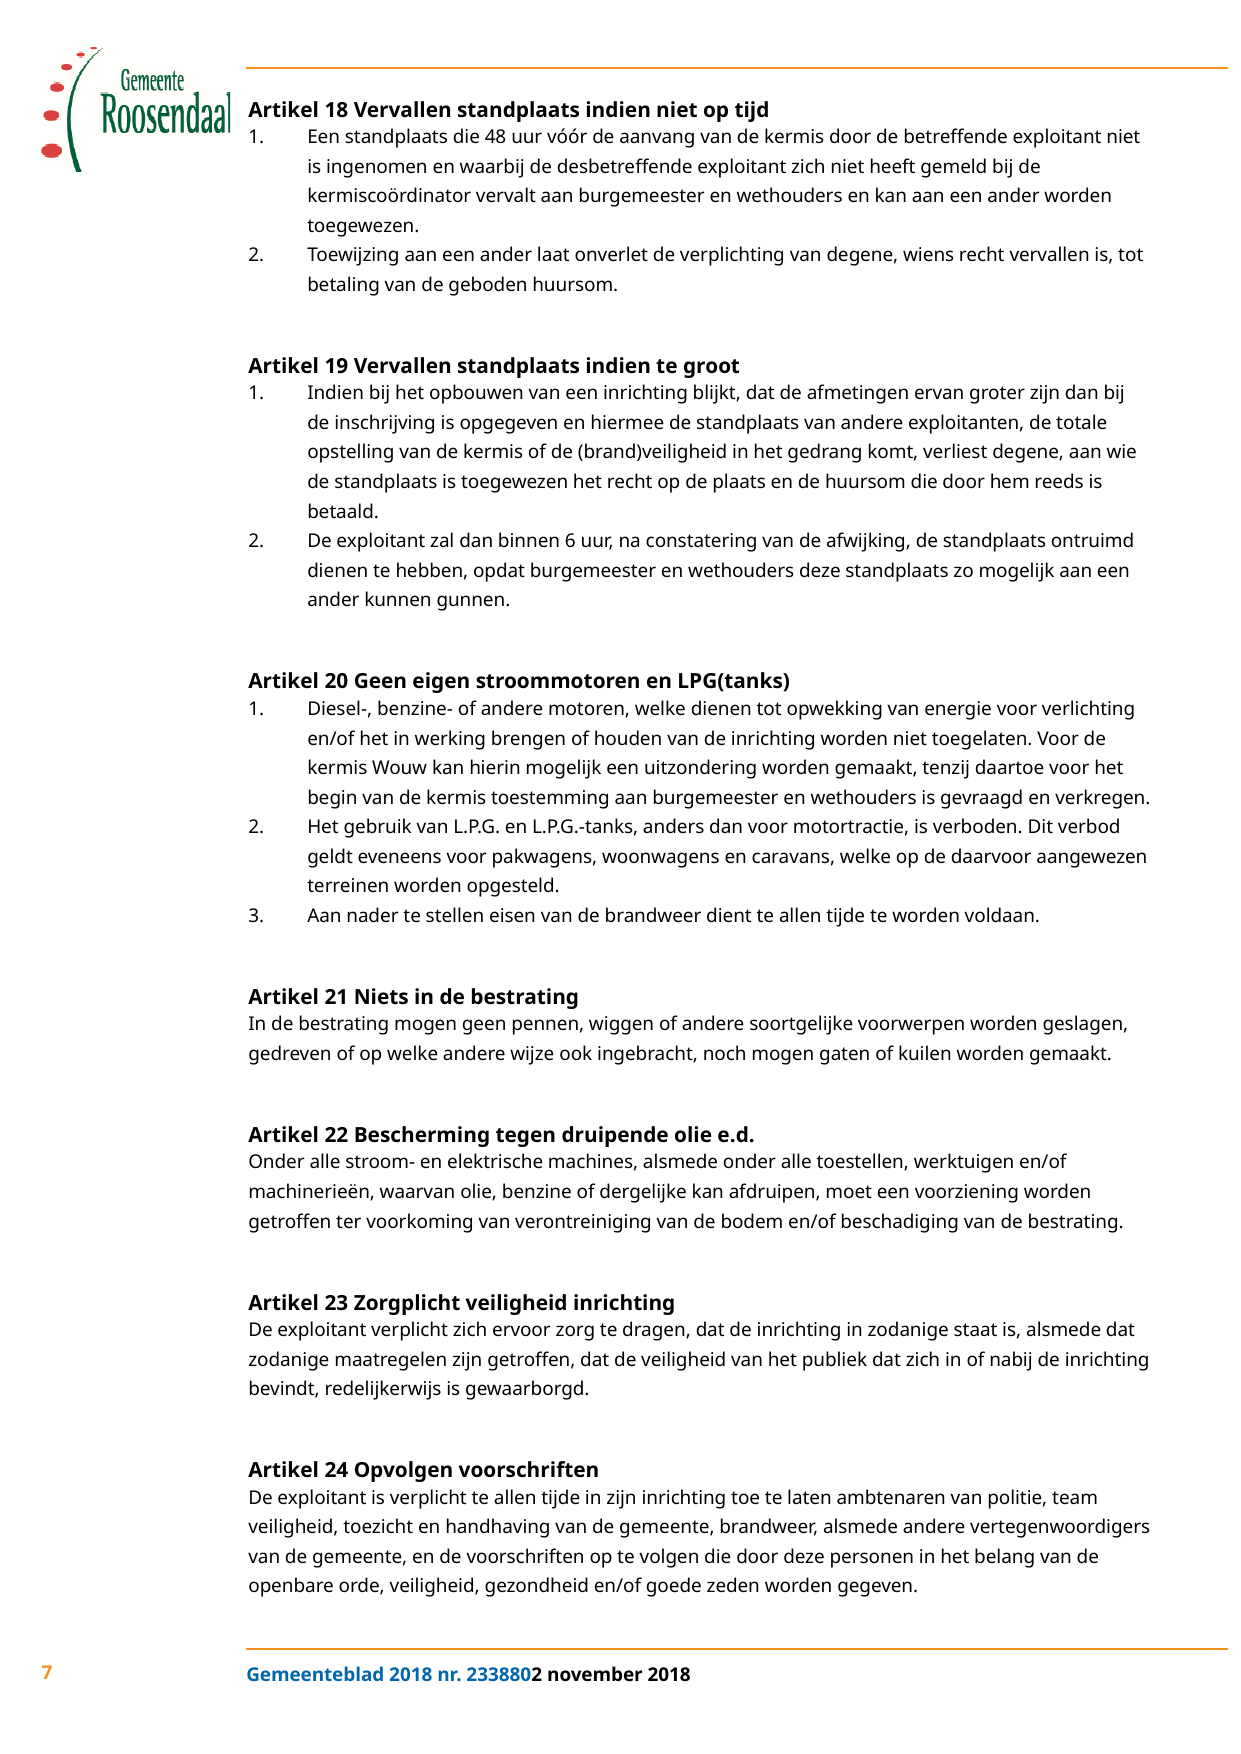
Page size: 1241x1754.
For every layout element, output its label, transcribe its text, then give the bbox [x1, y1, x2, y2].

text Artikel 23 Zorgplicht veiligheid inrichting [248, 1288, 1152, 1316]
list Aan nader te stellen eisen van de brandweer dient te allen tijde te worden voldaan. [248, 902, 1152, 928]
text Artikel 18 Vervallen standplaats indien niet op tijd [248, 95, 1152, 123]
text Onder alle stroom- en elektrische machines, alsmede onder alle toestellen, werktuigen en/of machinerieën, waarvan olie, benzine of dergelijke kan afdruipen, moet een voorziening worden getroffen ter voorkoming van verontreiniging van de bodem en/of beschadiging van de bestrating. [248, 1149, 1152, 1233]
list Een standplaats die 48 uur vóór de aanvang van de kermis door de betreffende exploitant niet is ingenomen en waarbij de desbetreffende exploitant zich niet heeft gemeld bij de kermiscoördinator vervalt aan burgemeester en wethouders en kan aan een ander worden toegewezen. [248, 123, 1152, 238]
list Diesel-, benzine- of andere motoren, welke dienen tot opwekking van energie voor verlichting en/of het in werking brengen of houden van de inrichting worden niet toegelaten. Voor de kermis Wouw kan hierin mogelijk een uitzondering worden gemaakt, tenzij daartoe voor het begin van de kermis toestemming aan burgemeester en wethouders is gevraagd en verkregen. [248, 695, 1152, 809]
text De exploitant verplicht zich ervoor zorg te dragen, dat de inrichting in zodanige staat is, alsmede dat zodanige maatregelen zijn getroffen, dat de veiligheid van het publiek dat zich in of nabij de inrichting bevindt, redelijkerwijs is gewaarborgd. [248, 1316, 1152, 1401]
list Toewijzing aan een ander laat onverlet de verplichting van degene, wiens recht vervallen is, tot betaling van de geboden huursom. [248, 242, 1152, 297]
list De exploitant zal dan binnen 6 uur, na constatering van de afwijking, de standplaats ontruimd dienen te hebben, opdat burgemeester en wethouders deze standplaats zo mogelijk aan een ander kunnen gunnen. [248, 527, 1152, 612]
text Artikel 24 Opvolgen voorschriften [248, 1455, 1152, 1484]
list Indien bij het opbouwen van een inrichting blijkt, dat de afmetingen ervan groter zijn dan bij de inschrijving is opgegeven en hiermee de standplaats van andere exploitanten, de totale opstelling van de kermis of de (brand)veiligheid in het gedrang komt, verliest degene, aan wie de standplaats is toegewezen het recht op de plaats en de huursom die door hem reeds is betaald. [248, 379, 1152, 524]
text Artikel 22 Bescherming tegen druipende olie e.d. [248, 1120, 1152, 1149]
text De exploitant is verplicht te allen tijde in zijn inrichting toe te laten ambtenaren van politie, team veiligheid, toezicht en handhaving van de gemeente, brandweer, alsmede andere vertegenwoordigers van de gemeente, en de voorschriften op te volgen die door deze personen in het belang van de openbare orde, veiligheid, gezondheid en/of goede zeden worden gegeven. [248, 1484, 1152, 1598]
text Artikel 19 Vervallen standplaats indien te groot [248, 351, 1152, 379]
list Het gebruik van L.P.G. en L.P.G.-tanks, anders dan voor motortractie, is verboden. Dit verbod geldt eveneens voor pakwagens, woonwagens en caravans, welke op de daarvoor aangewezen terreinen worden opgesteld. [248, 813, 1152, 898]
text In de bestrating mogen geen pennen, wiggen of andere soortgelijke voorwerpen worden geslagen, gedreven of op welke andere wijze ook ingebracht, noch mogen gaten of kuilen worden gemaakt. [248, 1011, 1152, 1066]
text Artikel 20 Geen eigen stroommotoren en LPG(tanks) [248, 667, 1152, 695]
picture [41, 47, 231, 172]
text Artikel 21 Niets in de bestrating [248, 982, 1152, 1011]
